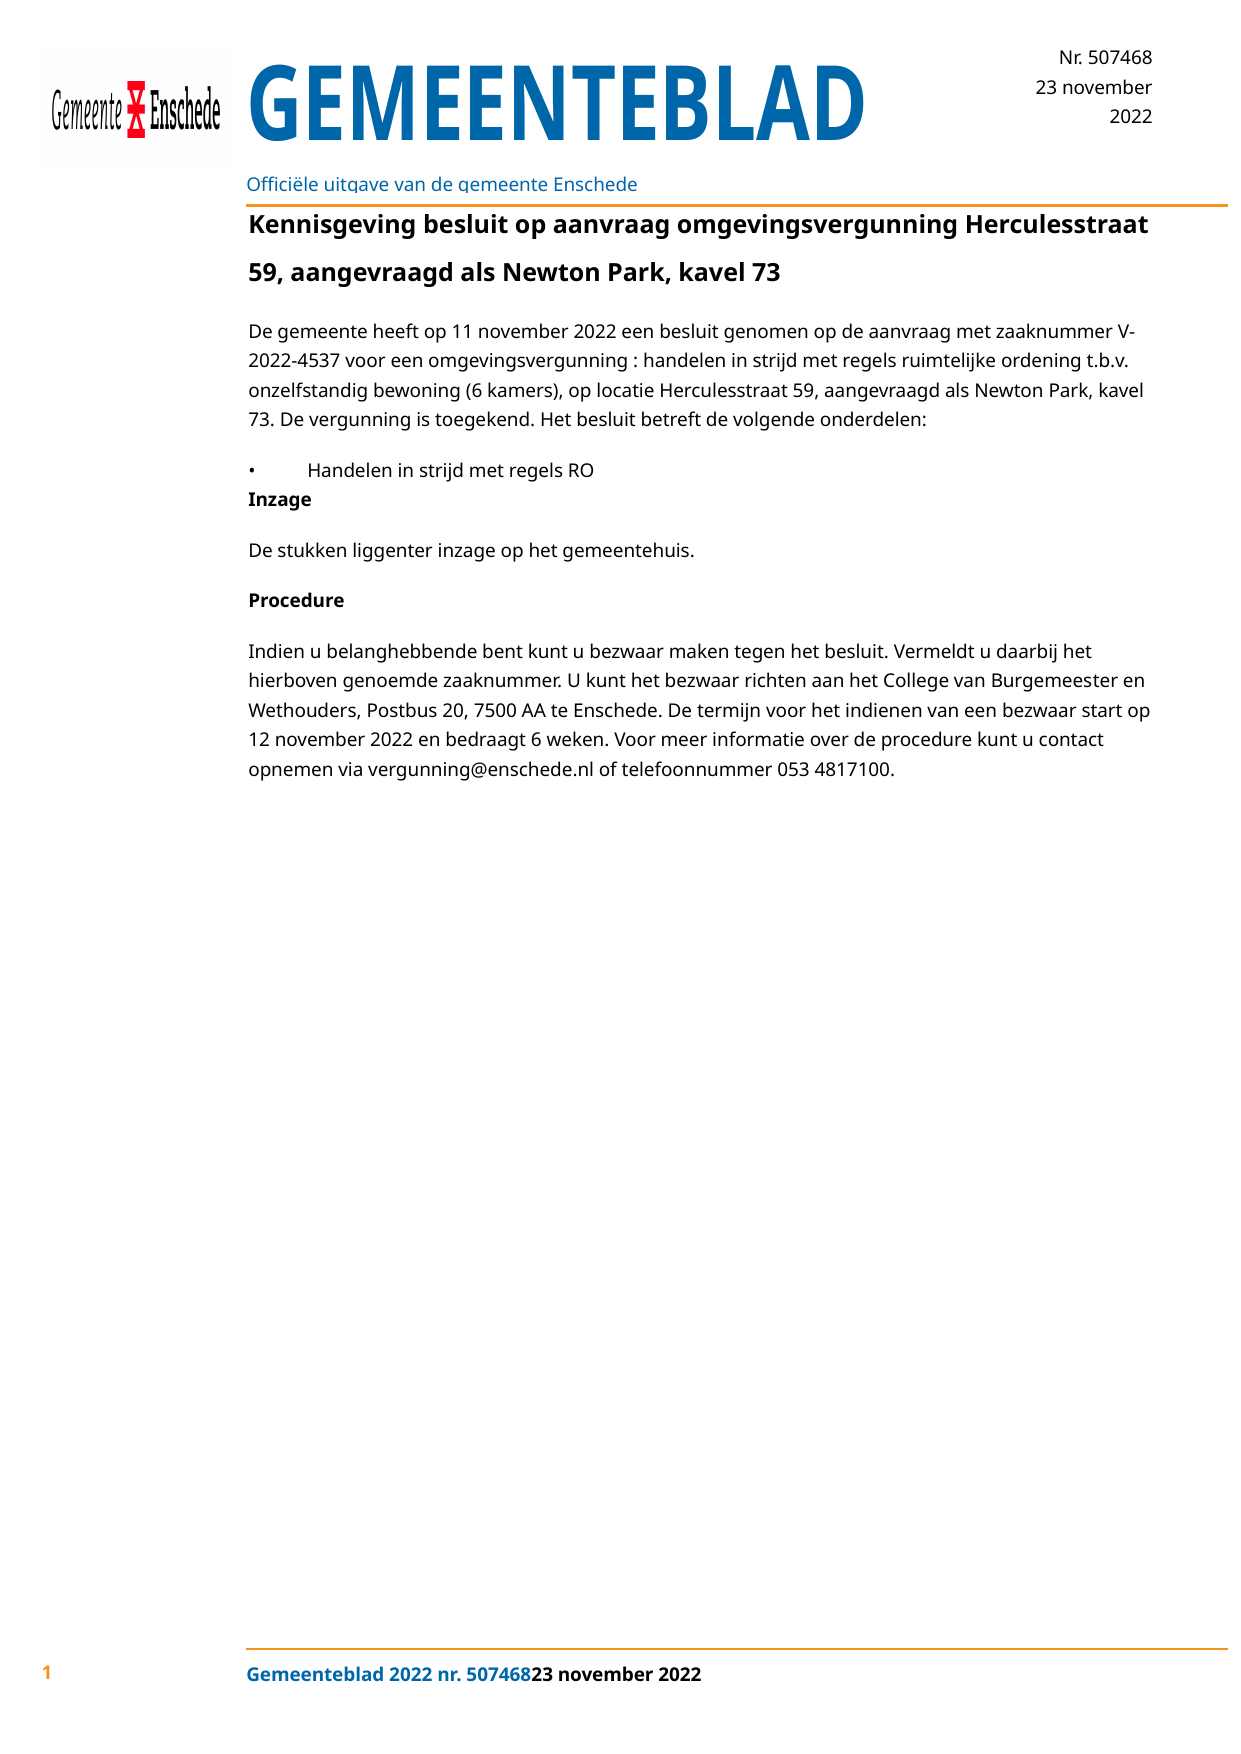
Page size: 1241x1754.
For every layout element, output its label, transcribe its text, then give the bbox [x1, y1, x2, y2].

picture [41, 47, 231, 172]
list Handelen in strijd met regels RO [248, 457, 1152, 483]
text De stukken liggenter inzage op het gemeentehuis. [248, 537, 1152, 563]
text Indien u belanghebbende bent kunt u bezwaar maken tegen het besluit. Vermeldt u daarbij het hierboven genoemde zaaknummer. U kunt het bezwaar richten aan het College van Burgemees­ter en Wethouders, Postbus 20, 7500 AA te Enschede. De termijn voor het indienen van een bezwaar start op 12 november 2022 en bedraagt 6 weken. Voor meer informatie over de procedure kunt u contact opnemen via vergunning@enschede.nl of telefoonnummer 053 4817100. [248, 638, 1152, 782]
text Procedure [248, 587, 1152, 613]
text Kennisgeving besluit op aanvraag omgevingsvergunning Herculesstraat 59, aangevraagd als Newton Park, kavel 73 [248, 207, 1152, 288]
text Inzage [248, 487, 1152, 512]
text De gemeente heeft op 11 november 2022 een besluit genomen op de aanvraag met zaaknummer V-2022-4537 voor een omgevingsvergunning : handelen in strijd met regels ruimtelijke ordening t.b.v. onzelfstandig bewoning (6 kamers), op locatie Herculesstraat 59, aangevraagd als Newton Park, kavel 73. De vergunning is toegekend. Het besluit betreft de volgende onderdelen: [248, 318, 1152, 432]
